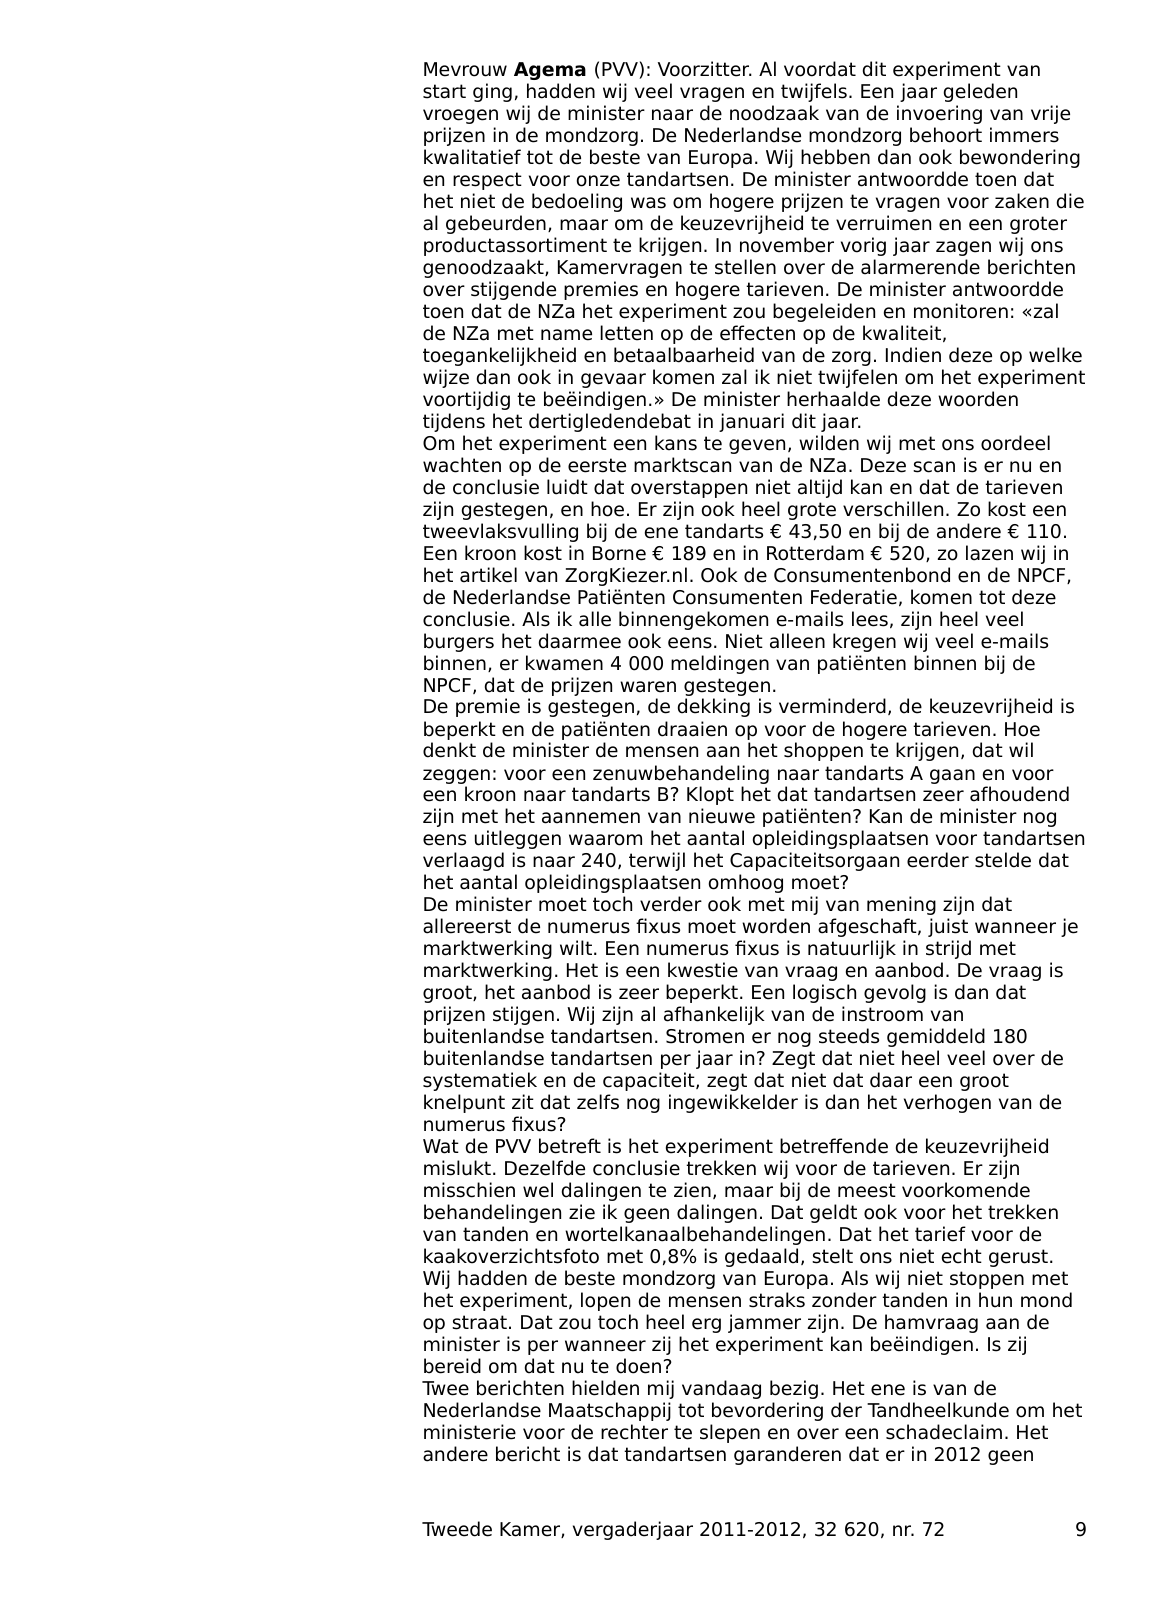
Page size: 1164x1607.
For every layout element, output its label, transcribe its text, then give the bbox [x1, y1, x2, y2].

text Om het experiment een kans te geven, wilden wij met ons oordeel wachten op de eerste marktscan van de NZa. Deze scan is er nu en de conclusie luidt dat overstappen niet altijd kan en dat de tarieven zijn gestegen, en hoe. Er zijn ook heel grote verschillen. Zo kost een tweevlaksvulling bij de ene tandarts € 43,50 en bij de andere € 110. Een kroon kost in Borne € 189 en in Rotterdam € 520, zo lazen wij in het artikel van ZorgKiezer.nl. Ook de Consumentenbond en de NPCF, de Nederlandse Patiënten Consumenten Federatie, komen tot deze conclusie. Als ik alle binnengekomen e-mails lees, zijn heel veel burgers het daarmee ook eens. Niet alleen kregen wij veel e-mails binnen, er kwamen 4 000 meldingen van patiënten binnen bij de NPCF, dat de prijzen waren gestegen. [422, 433, 1087, 696]
text De minister moet toch verder ook met mij van mening zijn dat allereerst de numerus fixus moet worden afgeschaft, juist wanneer je marktwerking wilt. Een numerus fixus is natuurlijk in strijd met marktwerking. Het is een kwestie van vraag en aanbod. De vraag is groot, het aanbod is zeer beperkt. Een logisch gevolg is dan dat prijzen stijgen. Wij zijn al afhankelijk van de instroom van buitenlandse tandartsen. Stromen er nog steeds gemiddeld 180 buitenlandse tandartsen per jaar in? Zegt dat niet heel veel over de systematiek en de capaciteit, zegt dat niet dat daar een groot knelpunt zit dat zelfs nog ingewikkelder is dan het verhogen van de numerus fixus? [422, 894, 1087, 1136]
text Mevrouw Agema (PVV): Voorzitter. Al voordat dit experiment van start ging, hadden wij veel vragen en twijfels. Een jaar geleden vroegen wij de minister naar de noodzaak van de invoering van vrije prijzen in de mondzorg. De Nederlandse mondzorg behoort immers kwalitatief tot de beste van Europa. Wij hebben dan ook bewondering en respect voor onze tandartsen. De minister antwoordde toen dat het niet de bedoeling was om hogere prijzen te vragen voor zaken die al gebeurden, maar om de keuzevrijheid te verruimen en een groter productassortiment te krijgen. In november vorig jaar zagen wij ons genoodzaakt, Kamervragen te stellen over de alarmerende berichten over stijgende premies en hogere tarieven. De minister antwoordde toen dat de NZa het experiment zou begeleiden en monitoren: «zal de NZa met name letten op de effecten op de kwaliteit, toegankelijkheid en betaalbaarheid van de zorg. Indien deze op welke wijze dan ook in gevaar komen zal ik niet twijfelen om het experiment voortijdig te beëindigen.» De minister herhaalde deze woorden tijdens het dertigledendebat in januari dit jaar. [422, 59, 1087, 433]
text Twee berichten hielden mij vandaag bezig. Het ene is van de Nederlandse Maatschappij tot bevordering der Tandheelkunde om het ministerie voor de rechter te slepen en over een schadeclaim. Het andere bericht is dat tandartsen garanderen dat er in 2012 geen [422, 1378, 1087, 1466]
text De premie is gestegen, de dekking is verminderd, de keuzevrijheid is beperkt en de patiënten draaien op voor de hogere tarieven. Hoe denkt de minister de mensen aan het shoppen te krijgen, dat wil zeggen: voor een zenuwbehandeling naar tandarts A gaan en voor een kroon naar tandarts B? Klopt het dat tandartsen zeer afhoudend zijn met het aannemen van nieuwe patiënten? Kan de minister nog eens uitleggen waarom het aantal opleidingsplaatsen voor tandartsen verlaagd is naar 240, terwijl het Capaciteitsorgaan eerder stelde dat het aantal opleidingsplaatsen omhoog moet? [422, 696, 1087, 894]
text Wat de PVV betreft is het experiment betreffende de keuzevrijheid mislukt. Dezelfde conclusie trekken wij voor de tarieven. Er zijn misschien wel dalingen te zien, maar bij de meest voorkomende behandelingen zie ik geen dalingen. Dat geldt ook voor het trekken van tanden en wortelkanaalbehandelingen. Dat het tarief voor de kaakoverzichtsfoto met 0,8% is gedaald, stelt ons niet echt gerust. Wij hadden de beste mondzorg van Europa. Als wij niet stoppen met het experiment, lopen de mensen straks zonder tanden in hun mond op straat. Dat zou toch heel erg jammer zijn. De hamvraag aan de minister is per wanneer zij het experiment kan beëindigen. Is zij bereid om dat nu te doen? [422, 1136, 1087, 1378]
